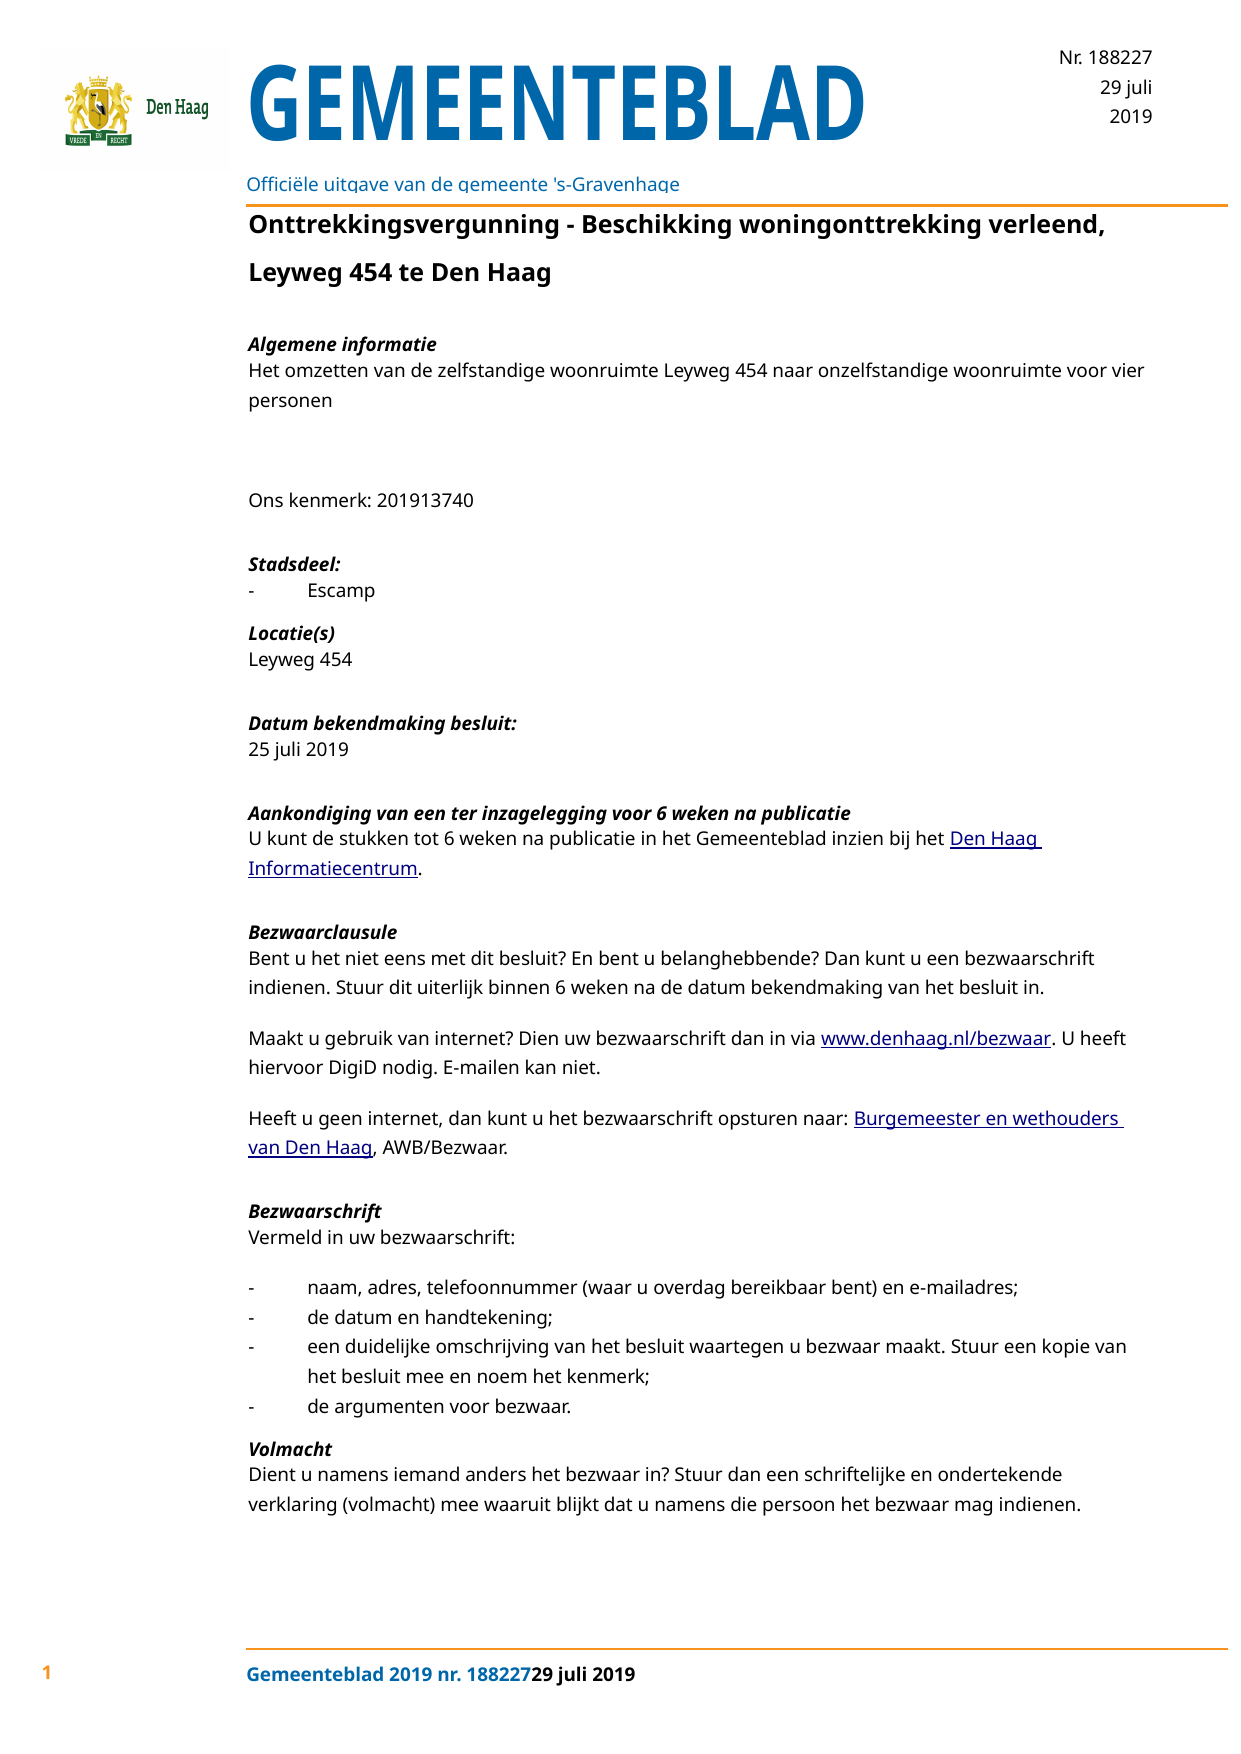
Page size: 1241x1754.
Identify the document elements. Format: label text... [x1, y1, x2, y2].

text Bezwaarclausule [248, 919, 1152, 945]
text Datum bekendmaking besluit: [248, 710, 1152, 736]
list naam, adres, telefoonnummer (waar u overdag bereikbaar bent) en e-mailadres; [248, 1274, 1152, 1300]
text Algemene informatie [248, 331, 1152, 357]
text Bezwaarschrift [248, 1198, 1152, 1224]
text Vermeld in uw bezwaarschrift: [248, 1224, 1152, 1250]
list Escamp [248, 577, 1152, 603]
text Volmacht [248, 1436, 1152, 1462]
text U kunt de stukken tot 6 weken na publicatie in het Gemeenteblad inzien bij het Den Haag Informatiecentrum. [248, 826, 1152, 881]
text Dient u namens iemand anders het bezwaar in? Stuur dan een schriftelijke en ondertekende verklaring (volmacht) mee waaruit blijkt dat u namens die persoon het bezwaar mag indienen. [248, 1462, 1152, 1517]
text Bent u het niet eens met dit besluit? En bent u belanghebbende? Dan kunt u een bezwaarschrift indienen. Stuur dit uiterlijk binnen 6 weken na de datum bekendmaking van het besluit in. [248, 945, 1152, 1000]
text Maakt u gebruik van internet? Dien uw bezwaarschrift dan in via www.denhaag.nl/bezwaar. U heeft hiervoor DigiD nodig. E-mailen kan niet. [248, 1025, 1152, 1080]
text 25 juli 2019 [248, 736, 1152, 762]
text Het omzetten van de zelfstandige woonruimte Leyweg 454 naar onzelfstandige woonruimte voor vier personen [248, 357, 1152, 412]
text Locatie(s) [248, 620, 1152, 646]
list de datum en handtekening; [248, 1304, 1152, 1330]
text Ons kenmerk: 201913740 [248, 488, 1152, 513]
picture [41, 47, 231, 172]
text Onttrekkingsvergunning - Beschikking woningonttrekking verleend, Leyweg 454 te Den Haag [248, 207, 1152, 288]
text Aankondiging van een ter inzagelegging voor 6 weken na publicatie [248, 800, 1152, 826]
text Leyweg 454 [248, 646, 1152, 672]
text Heeft u geen internet, dan kunt u het bezwaarschrift opsturen naar: Burgemeester en wethouders van Den Haag, AWB/Bezwaar. [248, 1105, 1152, 1160]
list de argumenten voor bezwaar. [248, 1393, 1152, 1418]
list een duidelijke omschrijving van het besluit waartegen u bezwaar maakt. Stuur een kopie van het besluit mee en noem het kenmerk; [248, 1334, 1152, 1389]
text Stadsdeel: [248, 552, 1152, 577]
